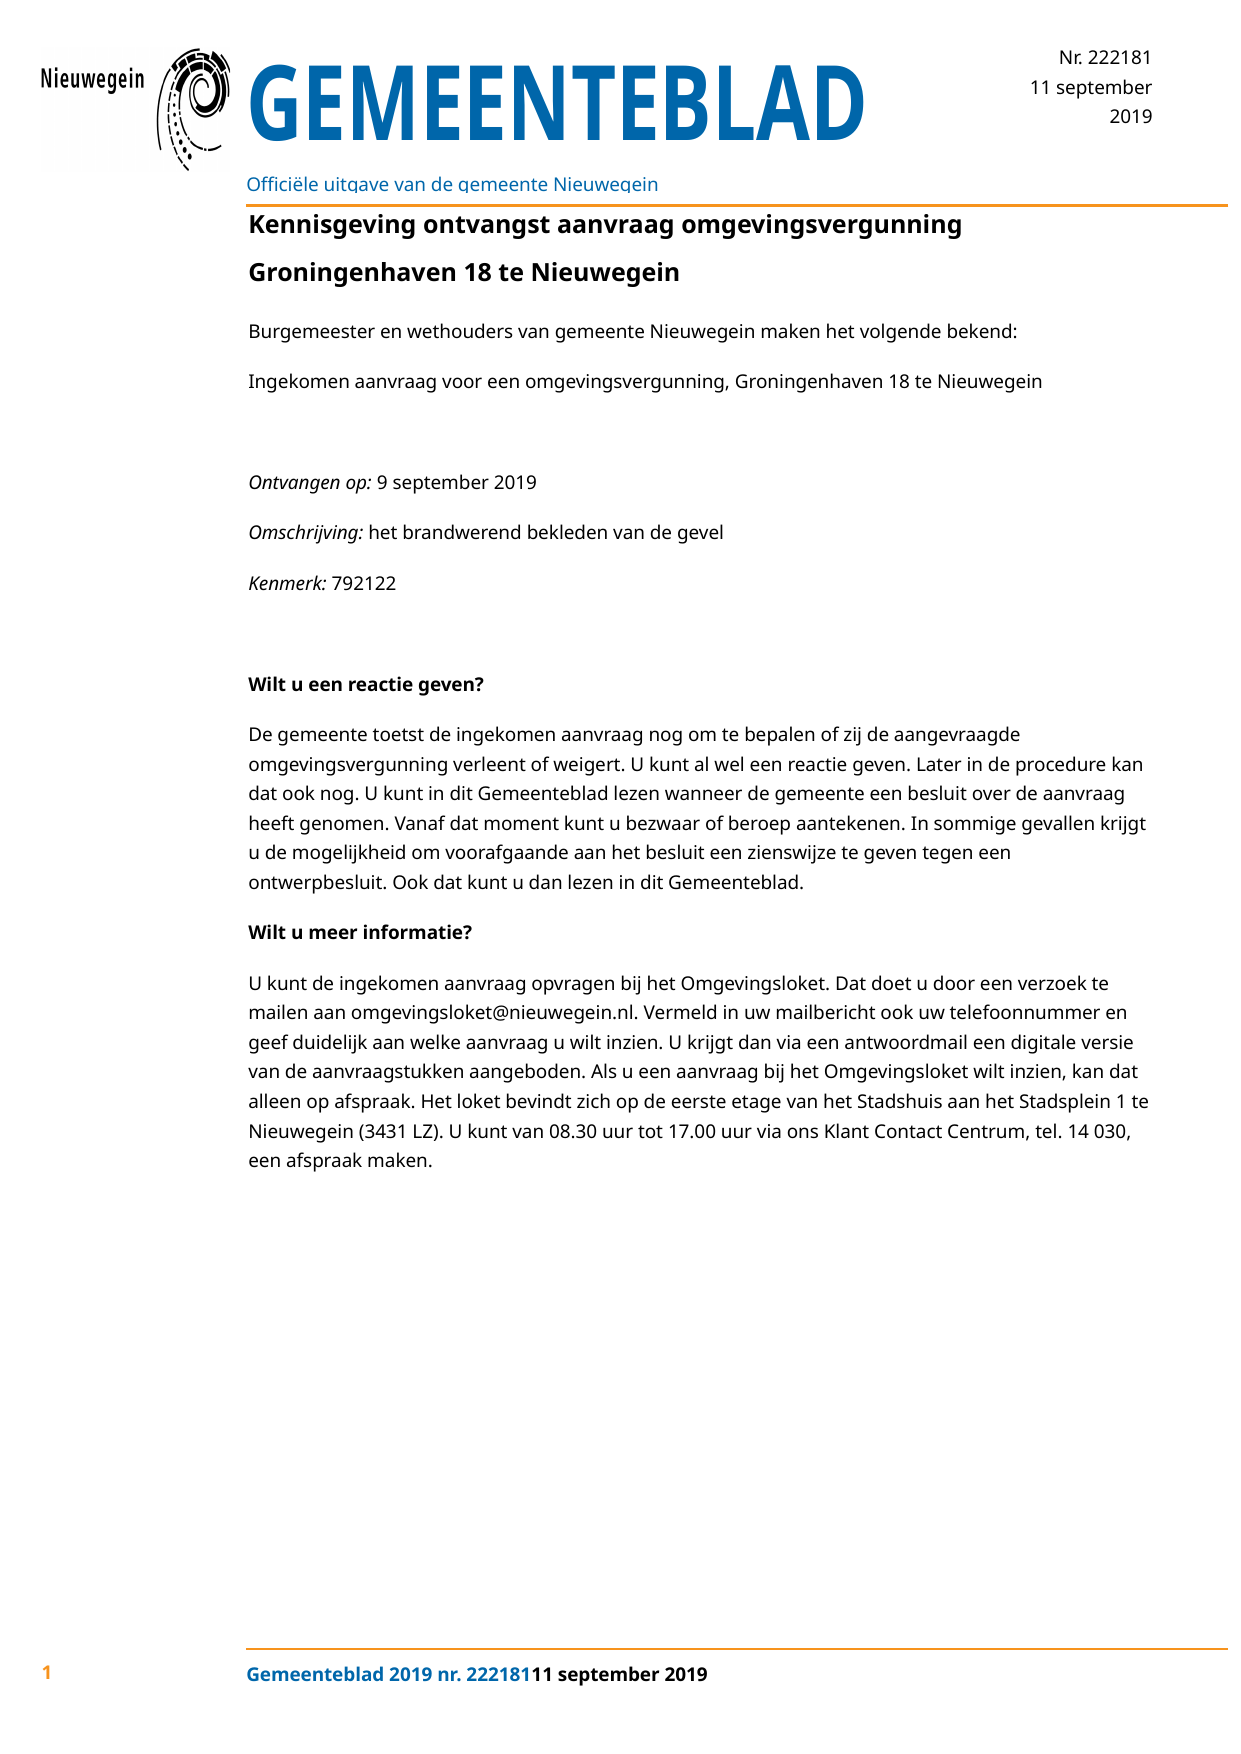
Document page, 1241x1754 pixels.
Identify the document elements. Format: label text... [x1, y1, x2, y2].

text Ontvangen op: 9 september 2019 [248, 469, 1152, 495]
text Burgemeester en wethouders van gemeente Nieuwegein maken het volgende bekend: [248, 318, 1152, 344]
text Wilt u meer informatie? [248, 919, 1152, 945]
text Omschrijving: het brandwerend bekleden van de gevel [248, 519, 1152, 545]
text U kunt de ingekomen aanvraag opvragen bij het Omgevingsloket. Dat doet u door een verzoek te mailen aan omgevingsloket@nieuwegein.nl. Vermeld in uw mailbericht ook uw telefoonnummer en geef duidelijk aan welke aanvraag u wilt inzien. U krijgt dan via een antwoordmail een digitale versie van de aanvraagstukken aangeboden. Als u een aanvraag bij het Omgevingsloket wilt inzien, kan dat alleen op afspraak. Het loket bevindt zich op de eerste etage van het Stadshuis aan het Stadsplein 1 te Nieuwegein (3431 LZ). U kunt van 08.30 uur tot 17.00 uur via ons Klant Contact Centrum, tel. 14 030, een afspraak maken. [248, 970, 1152, 1173]
text Kenmerk: 792122 [248, 570, 1152, 596]
text Ingekomen aanvraag voor een omgevingsvergunning, Groningenhaven 18 te Nieuwegein [248, 368, 1152, 394]
text Kennisgeving ontvangst aanvraag omgevingsvergunning Groningenhaven 18 te Nieuwegein [248, 207, 1152, 288]
text Wilt u een reactie geven? [248, 671, 1152, 697]
text De gemeente toetst de ingekomen aanvraag nog om te bepalen of zij de aangevraagde omgevingsvergunning verleent of weigert. U kunt al wel een reactie geven. Later in de procedure kan dat ook nog. U kunt in dit Gemeenteblad lezen wanneer de gemeente een besluit over de aanvraag heeft genomen. Vanaf dat moment kunt u bezwaar of beroep aantekenen. In sommige gevallen krijgt u de mogelijkheid om voorafgaande aan het besluit een zienswijze te geven tegen een ontwerpbesluit. Ook dat kunt u dan lezen in dit Gemeenteblad. [248, 721, 1152, 895]
picture [41, 47, 231, 172]
